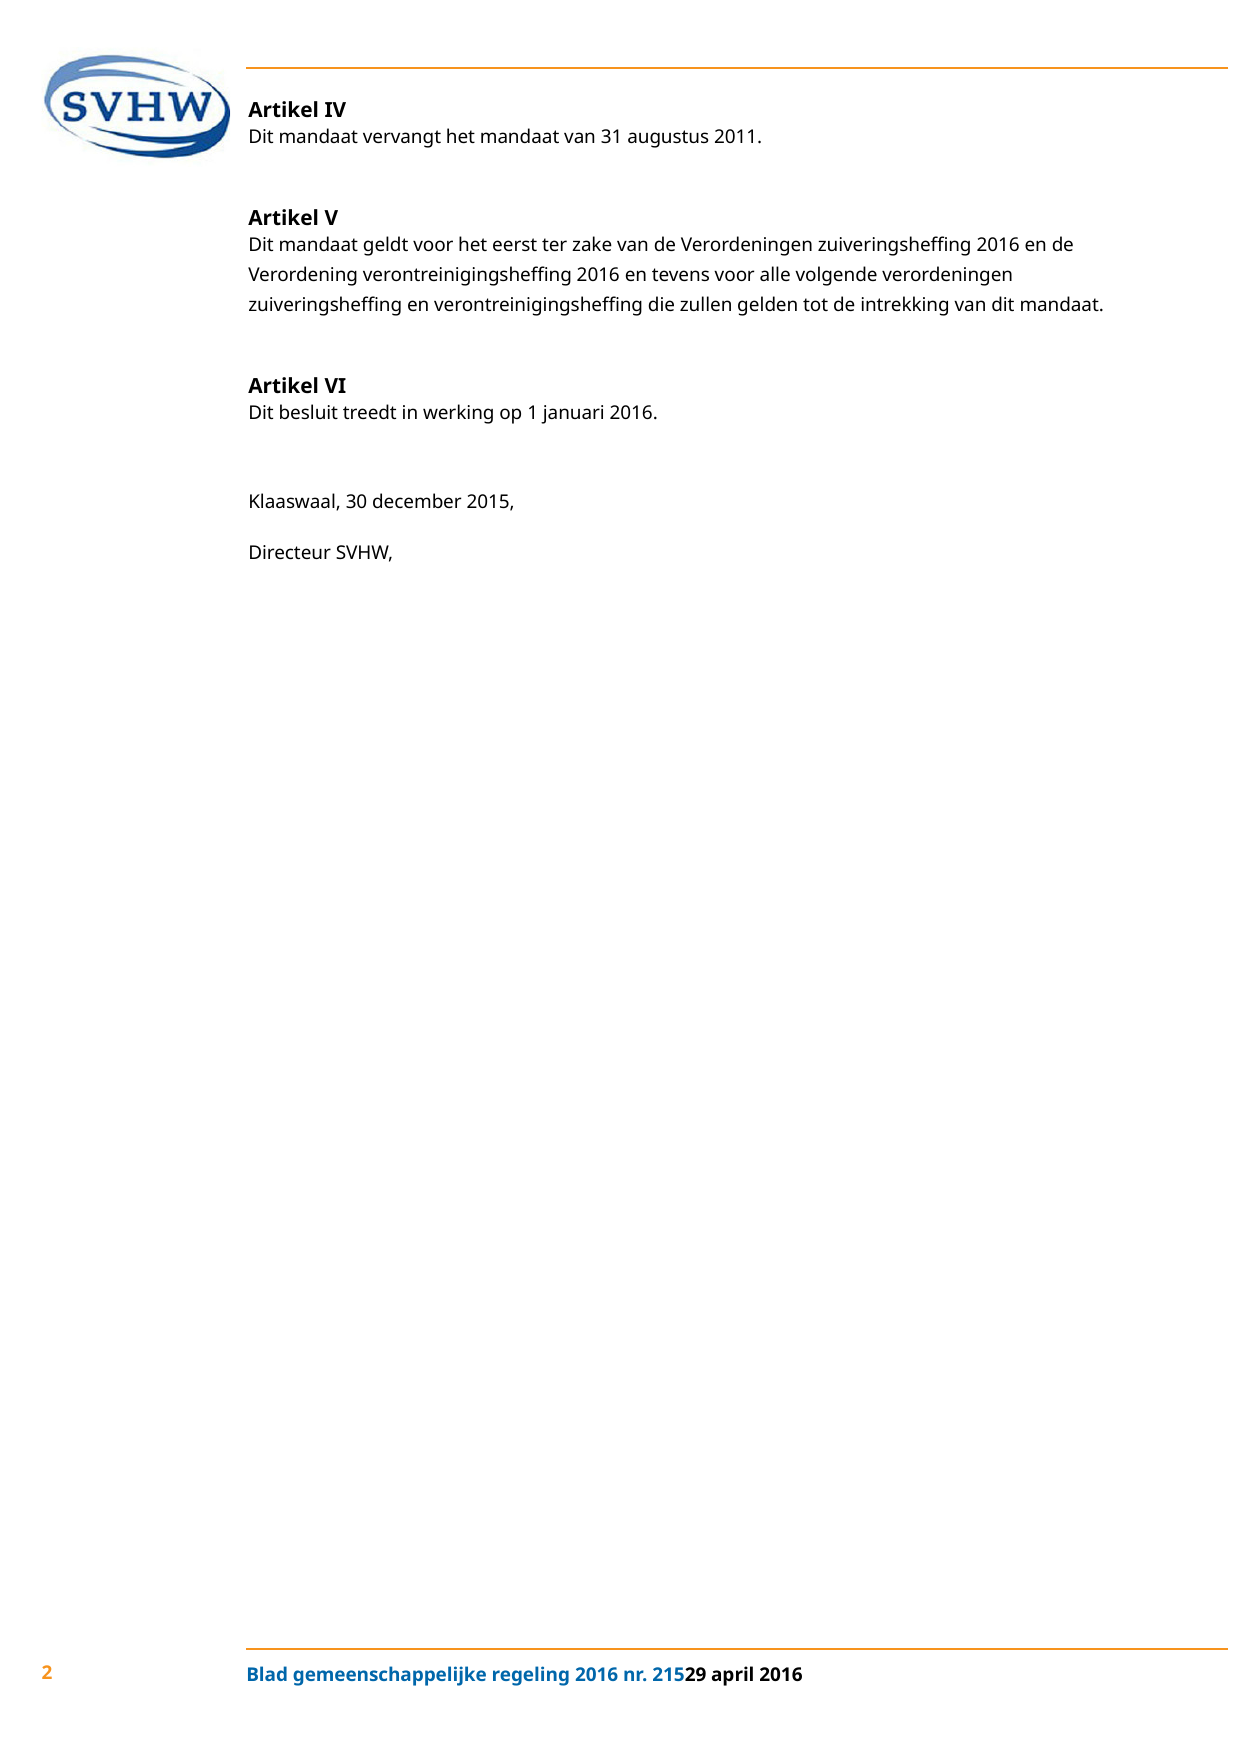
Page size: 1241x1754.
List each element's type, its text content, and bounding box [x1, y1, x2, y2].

text Dit mandaat geldt voor het eerst ter zake van de Verordeningen zuiveringsheffing 2016 en de Verordening verontreinigingsheffing 2016 en tevens voor alle volgende verordeningen zuiveringsheffing en verontreinigingsheffing die zullen gelden tot de intrekking van dit mandaat. [248, 232, 1152, 317]
text Artikel VI [248, 371, 1152, 399]
text Dit mandaat vervangt het mandaat van 31 augustus 2011. [248, 123, 1152, 149]
text Dit besluit treedt in werking op 1 januari 2016. [248, 399, 1152, 425]
picture [41, 47, 231, 172]
text Artikel V [248, 203, 1152, 232]
text Klaaswaal, 30 december 2015, [248, 488, 1152, 514]
text Artikel IV [248, 95, 1152, 123]
text Directeur SVHW, [248, 539, 1152, 565]
